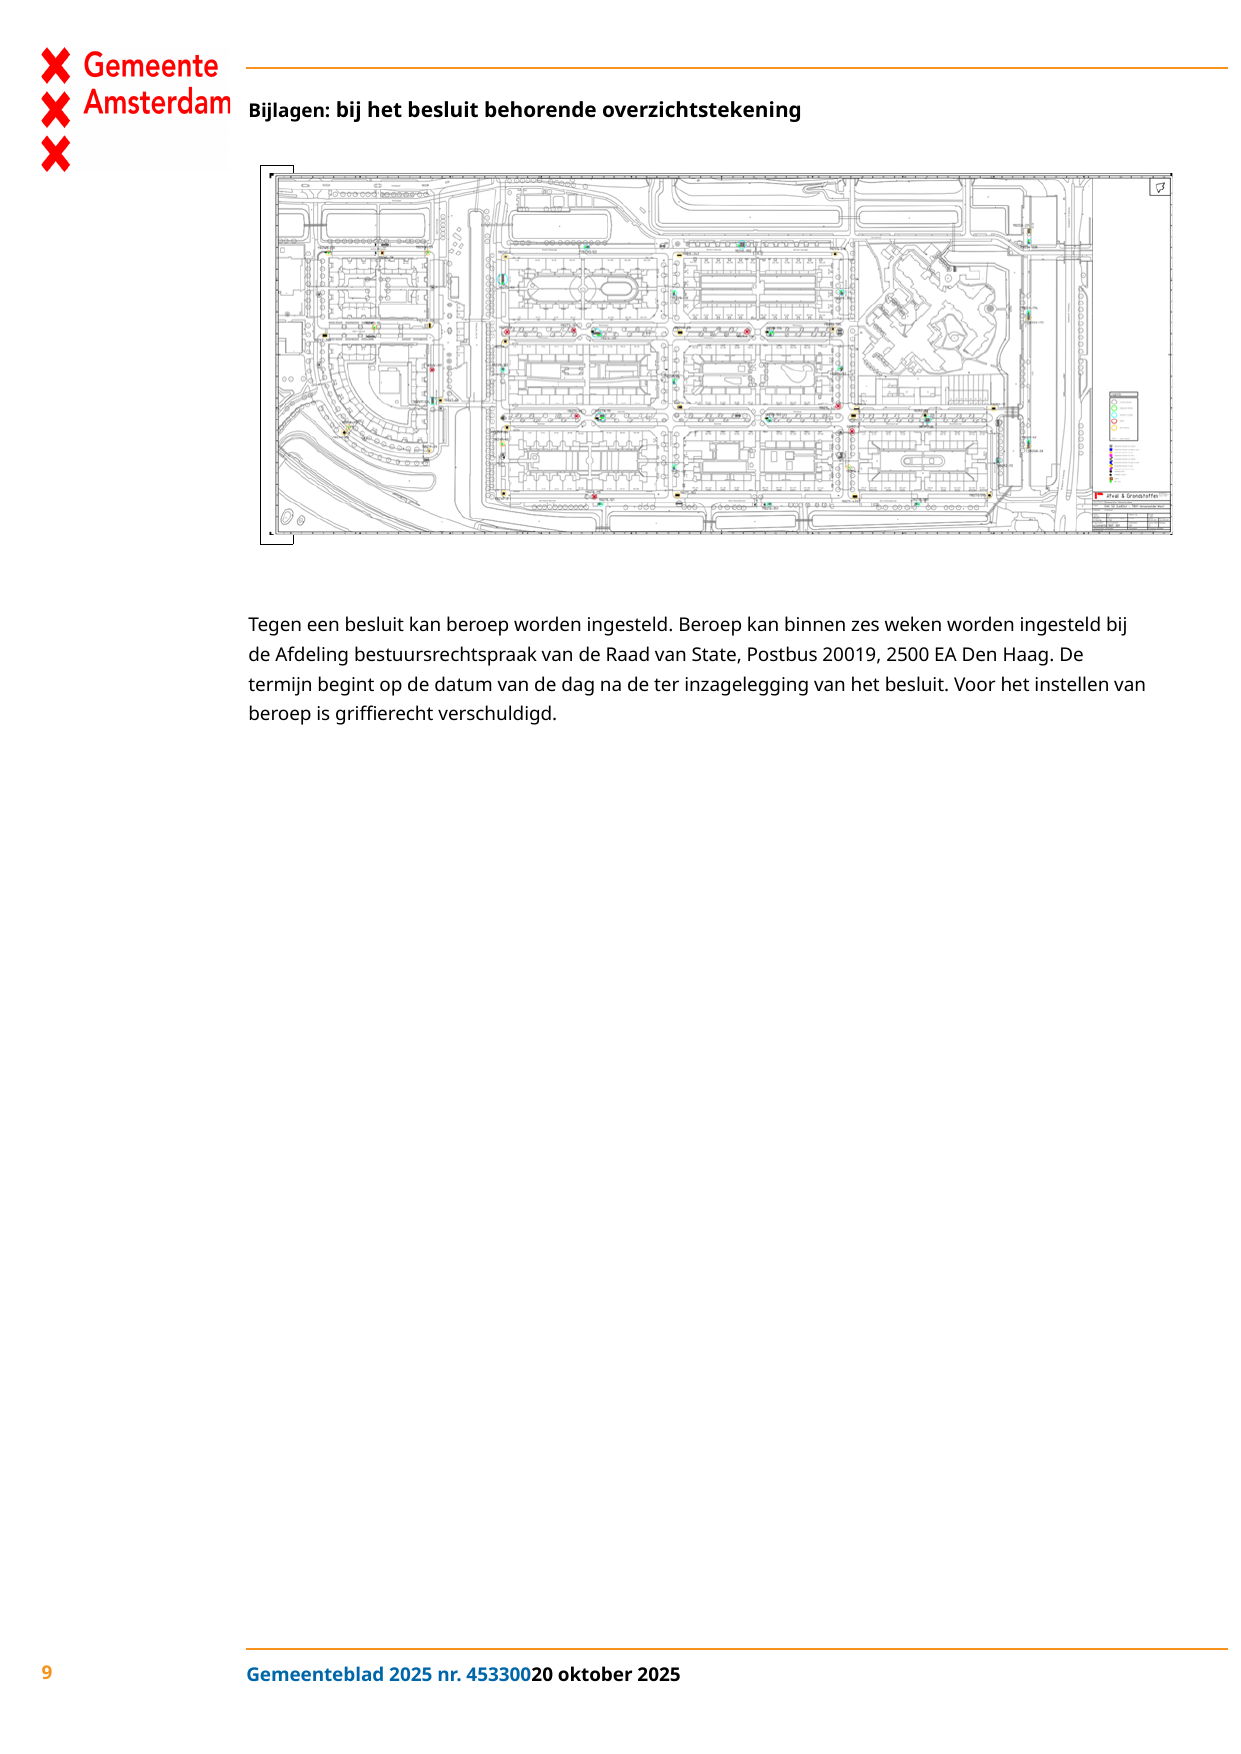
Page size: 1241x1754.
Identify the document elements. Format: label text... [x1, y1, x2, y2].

text Bijlagen: bij het besluit behorende overzichtstekening [248, 95, 1152, 123]
picture [41, 47, 231, 172]
picture [268, 173, 1173, 535]
text Tegen een besluit kan beroep worden ingesteld. Beroep kan binnen zes weken worden ingesteld bij de Afdeling bestuursrechtspraak van de Raad van State, Postbus 20019, 2500 EA Den Haag. De termijn begint op de datum van de dag na de ter inzagelegging van het besluit. Voor het instellen van beroep is griffierecht verschuldigd. [248, 612, 1152, 726]
